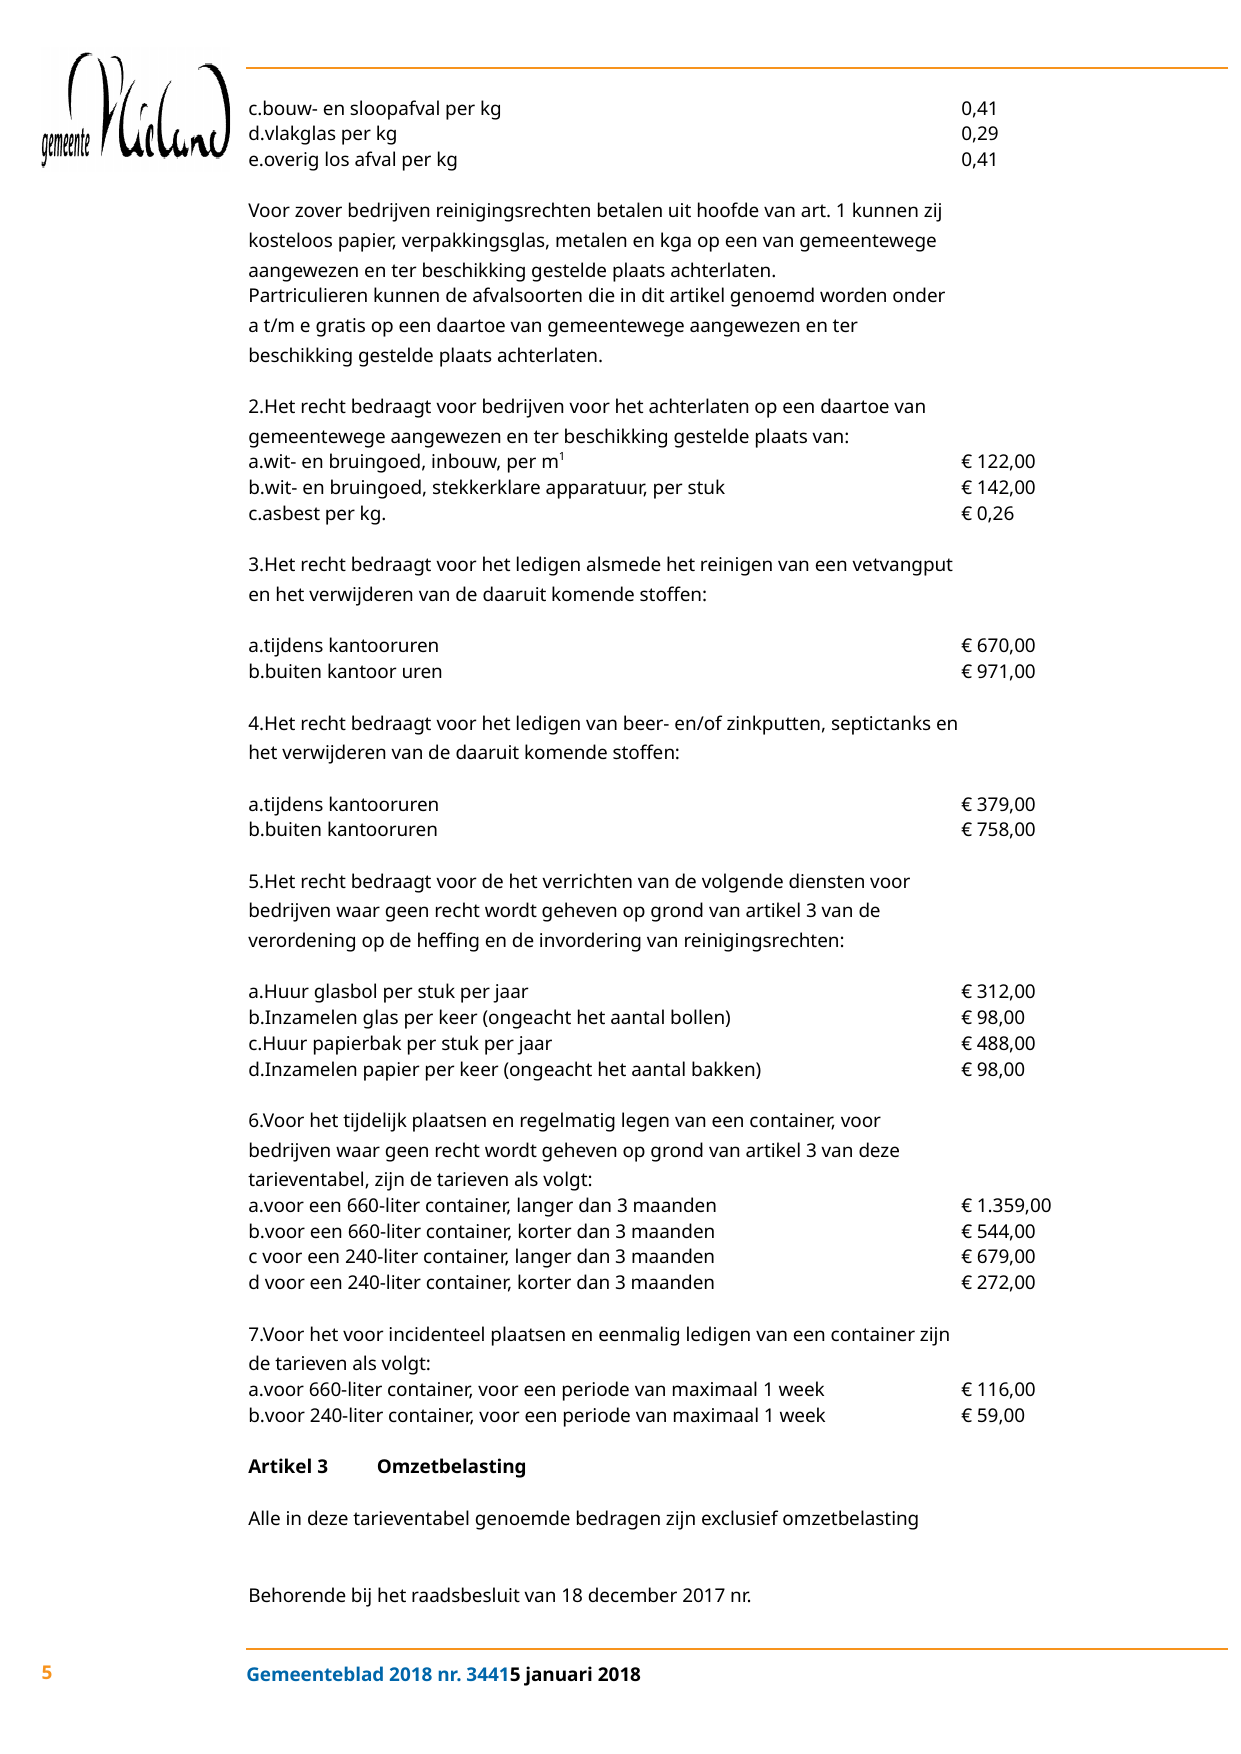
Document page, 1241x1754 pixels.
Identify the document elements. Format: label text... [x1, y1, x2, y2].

table_cell 6.Voor het tijdelijk plaatsen en regelmatig legen van een container, voor bedrijven waar geen recht wordt geheven op grond van artikel 3 van deze tarieventabel, zijn de tarieven als volgt: [248, 1107, 961, 1192]
table_cell [248, 1479, 961, 1505]
table_cell € 59,00 [961, 1402, 1152, 1427]
table_cell [961, 1428, 1152, 1453]
table_cell Alle in deze tarieventabel genoemde bedragen zijn exclusief omzetbelasting [248, 1505, 961, 1530]
table_cell [961, 1321, 1152, 1376]
table_cell [248, 526, 961, 551]
table_cell b.buiten kantoor uren [248, 658, 961, 684]
table_cell [248, 953, 961, 978]
table_cell € 679,00 [961, 1244, 1152, 1269]
table_cell [961, 765, 1152, 791]
table_cell [961, 1479, 1152, 1505]
table_cell Behorende bij het raadsbesluit van 18 december 2017 nr. [248, 1582, 961, 1608]
table_cell [961, 607, 1152, 632]
table_cell [961, 526, 1152, 551]
table_cell 5.Het recht bedraagt voor de het verrichten van de volgende diensten voor bedrijven waar geen recht wordt geheven op grond van artikel 3 van de verordening op de heffing en de invordering van reinigingsrechten: [248, 868, 961, 953]
table_cell [961, 1530, 1152, 1556]
table_cell [248, 1556, 961, 1582]
table_cell [961, 198, 1152, 283]
table_cell e.overig los afval per kg [248, 146, 961, 172]
table_cell € 272,00 [961, 1269, 1152, 1295]
table_cell [961, 283, 1152, 367]
table_cell Voor zover bedrijven reinigingsrechten betalen uit hoofde van art. 1 kunnen zij kosteloos papier, verpakkingsglas, metalen en kga op een van gemeentewege aangewezen en ter beschikking gestelde plaats achterlaten. [248, 198, 961, 283]
table_cell a.voor 660-liter container, voor een periode van maximaal 1 week [248, 1376, 961, 1402]
table_cell € 488,00 [961, 1030, 1152, 1056]
table_cell b.Inzamelen glas per keer (ongeacht het aantal bollen) [248, 1004, 961, 1030]
table_cell € 379,00 [961, 791, 1152, 816]
table_cell [961, 368, 1152, 393]
table_cell 0,41 [961, 95, 1152, 121]
table_cell € 670,00 [961, 633, 1152, 658]
table_cell c voor een 240-liter container, langer dan 3 maanden [248, 1244, 961, 1269]
table_cell b.voor een 660-liter container, korter dan 3 maanden [248, 1218, 961, 1243]
table_cell Partriculieren kunnen de afvalsoorten die in dit artikel genoemd worden onder a t/m e gratis op een daartoe van gemeentewege aangewezen en ter beschikking gestelde plaats achterlaten. [248, 283, 961, 367]
table_cell [961, 684, 1152, 710]
table_cell [961, 172, 1152, 198]
table_cell € 0,26 [961, 500, 1152, 526]
table_cell € 758,00 [961, 816, 1152, 842]
table_cell € 98,00 [961, 1004, 1152, 1030]
table_cell a.Huur glasbol per stuk per jaar [248, 979, 961, 1004]
table_cell € 122,00 [961, 449, 1152, 474]
table_cell € 544,00 [961, 1218, 1152, 1243]
table_cell 0,41 [961, 146, 1152, 172]
table_cell [248, 765, 961, 791]
table_cell [248, 368, 961, 393]
table_cell Artikel 3 Omzetbelasting [248, 1453, 961, 1479]
table_cell [961, 868, 1152, 953]
table_cell d.vlakglas per kg [248, 121, 961, 146]
table_cell a.tijdens kantooruren [248, 791, 961, 816]
table_cell € 971,00 [961, 658, 1152, 684]
table_cell 7.Voor het voor incidenteel plaatsen en eenmalig ledigen van een container zijn de tarieven als volgt: [248, 1321, 961, 1376]
table_cell [961, 1295, 1152, 1321]
table_cell b.voor 240-liter container, voor een periode van maximaal 1 week [248, 1402, 961, 1427]
table_cell [961, 842, 1152, 868]
table_cell [961, 953, 1152, 978]
table_cell [961, 1081, 1152, 1107]
table_cell [248, 842, 961, 868]
table_cell 0,29 [961, 121, 1152, 146]
table_cell [248, 1428, 961, 1453]
table_cell 4.Het recht bedraagt voor het ledigen van beer- en/of zinkputten, septictanks en het verwijderen van de daaruit komende stoffen: [248, 710, 961, 765]
table_cell [961, 1505, 1152, 1530]
table_cell [961, 1107, 1152, 1192]
table_cell c.Huur papierbak per stuk per jaar [248, 1030, 961, 1056]
table_cell [248, 1530, 961, 1556]
table_cell € 142,00 [961, 474, 1152, 500]
table_cell c.asbest per kg. [248, 500, 961, 526]
table_cell [961, 1453, 1152, 1479]
table_cell b.buiten kantooruren [248, 816, 961, 842]
table_cell [961, 1556, 1152, 1582]
table_cell [248, 607, 961, 632]
table_cell € 116,00 [961, 1376, 1152, 1402]
table_cell [961, 393, 1152, 448]
table_cell € 1.359,00 [961, 1192, 1152, 1218]
table_cell a.tijdens kantooruren [248, 633, 961, 658]
table_cell [248, 684, 961, 710]
table_cell € 312,00 [961, 979, 1152, 1004]
table_cell 2.Het recht bedraagt voor bedrijven voor het achterlaten op een daartoe van gemeentewege aangewezen en ter beschikking gestelde plaats van: [248, 393, 961, 448]
table_cell [248, 1081, 961, 1107]
table_cell b.wit- en bruingoed, stekkerklare apparatuur, per stuk [248, 474, 961, 500]
table_cell d voor een 240-liter container, korter dan 3 maanden [248, 1269, 961, 1295]
table_cell [961, 710, 1152, 765]
table_cell [961, 551, 1152, 607]
table_cell [961, 1582, 1152, 1608]
picture [41, 47, 231, 172]
table_cell a.voor een 660-liter container, langer dan 3 maanden [248, 1192, 961, 1218]
table_cell c.bouw- en sloopafval per kg [248, 95, 961, 121]
table_cell [248, 1295, 961, 1321]
table_cell a.wit- en bruingoed, inbouw, per m1 [248, 449, 961, 474]
table_cell d.Inzamelen papier per keer (ongeacht het aantal bakken) [248, 1056, 961, 1081]
table_cell 3.Het recht bedraagt voor het ledigen alsmede het reinigen van een vetvangput en het verwijderen van de daaruit komende stoffen: [248, 551, 961, 607]
table_cell [248, 172, 961, 198]
table_cell € 98,00 [961, 1056, 1152, 1081]
